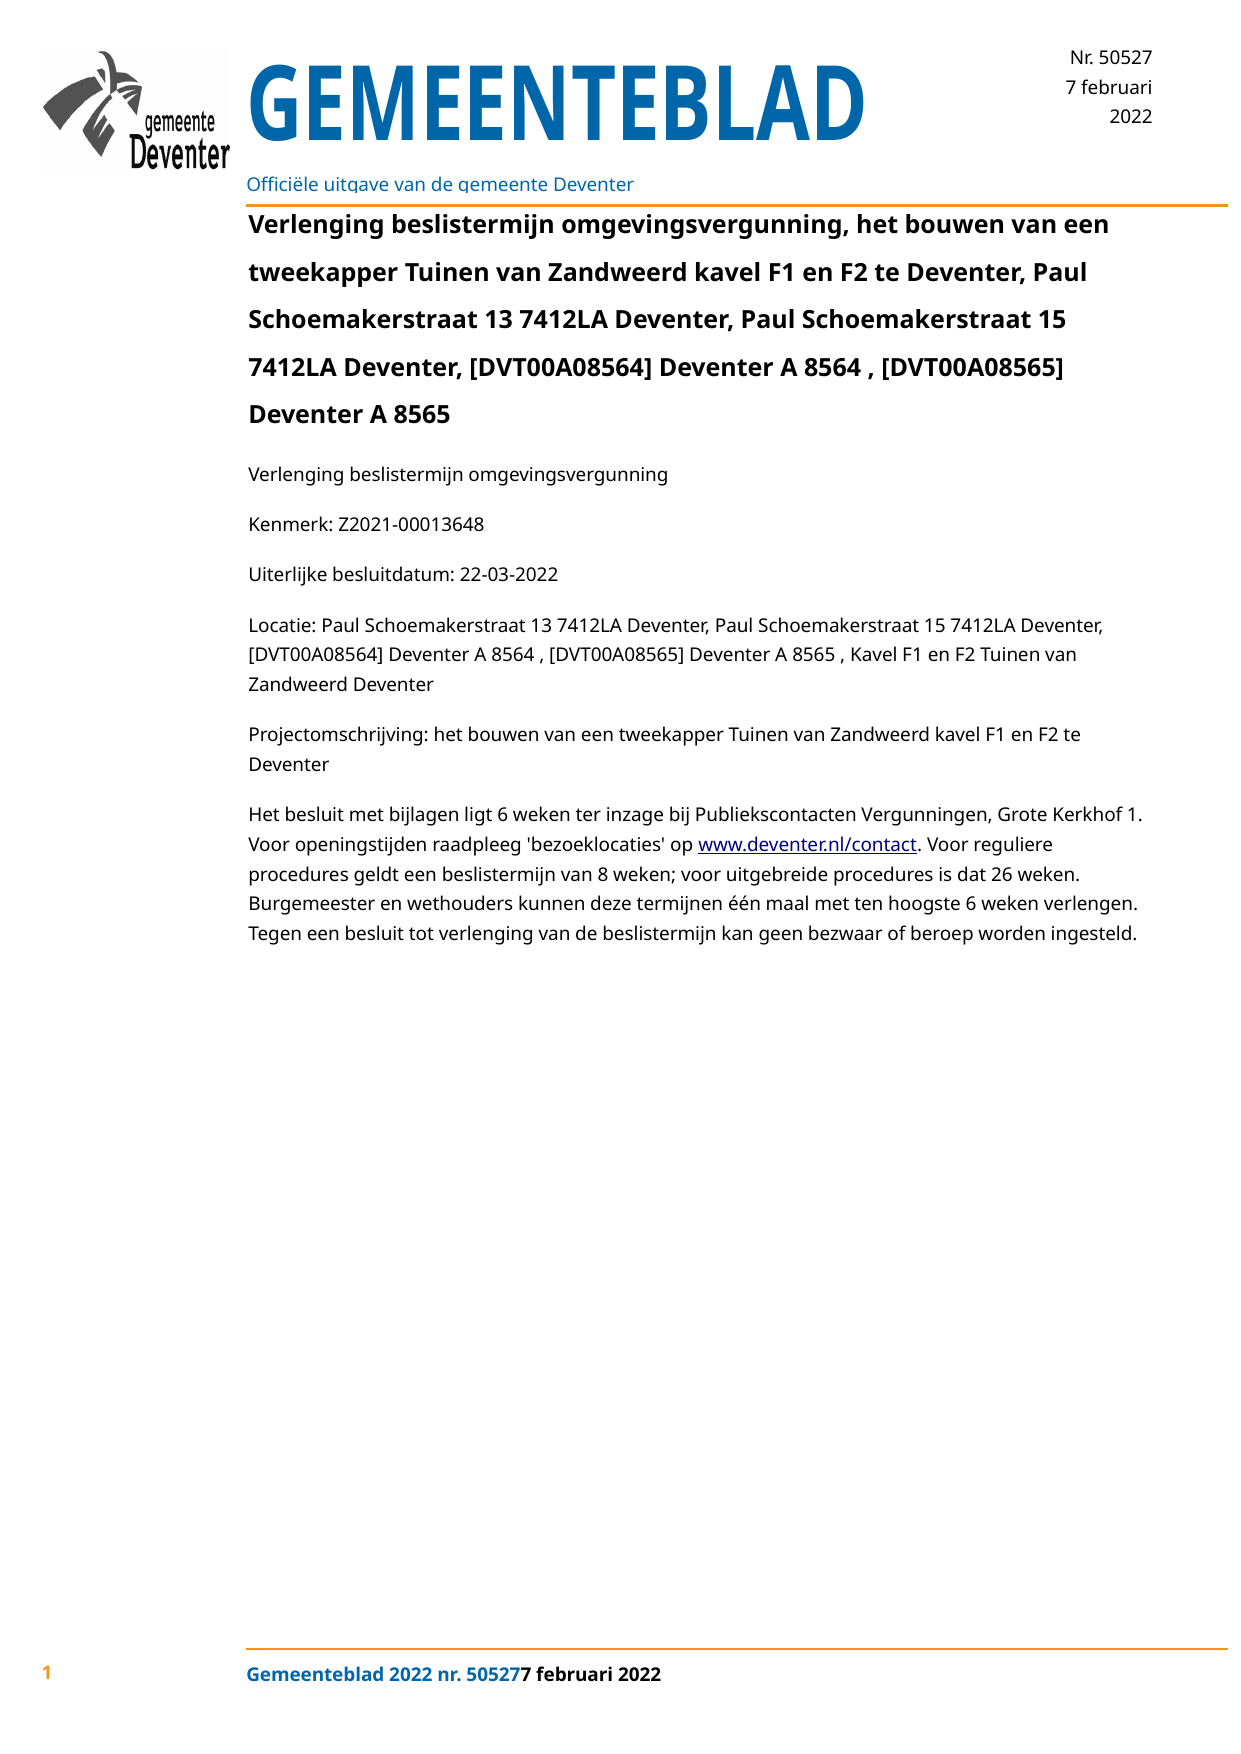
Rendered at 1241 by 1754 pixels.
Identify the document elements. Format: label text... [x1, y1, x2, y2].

text Locatie: Paul Schoemakerstraat 13 7412LA Deventer, Paul Schoemakerstraat 15 7412LA Deventer, [DVT00A08564] Deventer A 8564 , [DVT00A08565] Deventer A 8565 , Kavel F1 en F2 Tuinen van Zandweerd Deventer [248, 612, 1152, 697]
text Kenmerk: Z2021-00013648 [248, 511, 1152, 537]
text Verlenging beslistermijn omgevingsvergunning [248, 461, 1152, 486]
text Verlenging beslistermijn omgevingsvergunning, het bouwen van een tweekapper Tuinen van Zandweerd kavel F1 en F2 te Deventer, Paul Schoemakerstraat 13 7412LA Deventer, Paul Schoemakerstraat 15 7412LA Deventer, [DVT00A08564] Deventer A 8564 , [DVT00A08565] Deventer A 8565 [248, 207, 1152, 431]
text Het besluit met bijlagen ligt 6 weken ter inzage bij Publiekscontacten Vergunningen, Grote Kerkhof 1. Voor openingstijden raadpleeg 'bezoeklocaties' op www.deventer.nl/contact. Voor reguliere procedures geldt een beslistermijn van 8 weken; voor uitgebreide procedures is dat 26 weken. Burgemeester en wethouders kunnen deze termijnen één maal met ten hoogste 6 weken verlengen. Tegen een besluit tot verlenging van de beslistermijn kan geen bezwaar of beroep worden ingesteld. [248, 802, 1152, 946]
text Uiterlijke besluitdatum: 22-03-2022 [248, 562, 1152, 587]
picture [41, 47, 231, 172]
text Projectomschrijving: het bouwen van een tweekapper Tuinen van Zandweerd kavel F1 en F2 te Deventer [248, 722, 1152, 777]
